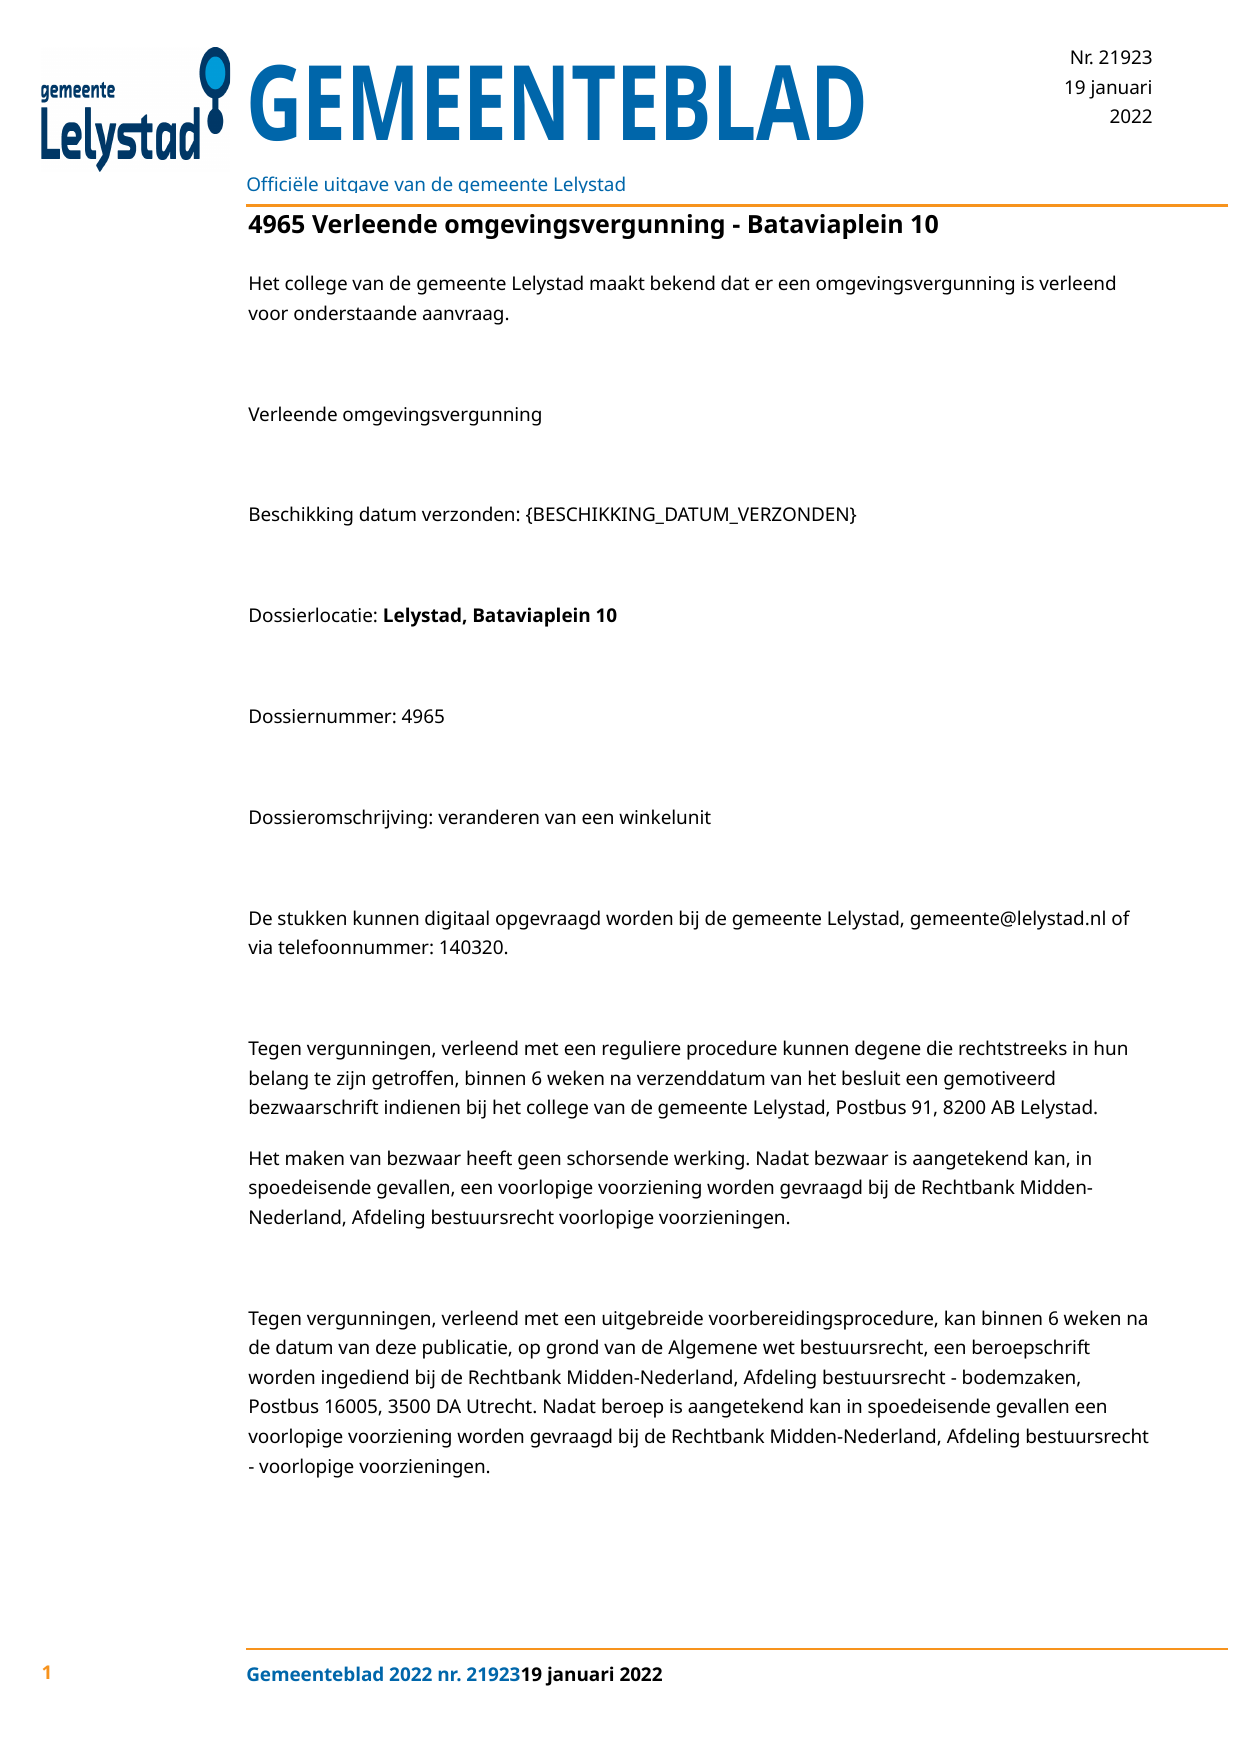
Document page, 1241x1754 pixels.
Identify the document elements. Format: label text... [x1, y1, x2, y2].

text Dossieromschrijving: veranderen van een winkelunit [248, 804, 1152, 830]
text De stukken kunnen digitaal opgevraagd worden bij de gemeente Lelystad, gemeente@lelystad.nl of via telefoonnummer: 140320. [248, 905, 1152, 960]
text Beschikking datum verzonden: {BESCHIKKING_DATUM_VERZONDEN} [248, 502, 1152, 527]
text 4965 Verleende omgevingsvergunning - Bataviaplein 10 [248, 207, 1152, 241]
text Dossierlocatie: Lelystad, Bataviaplein 10 [248, 602, 1152, 628]
text Tegen vergunningen, verleend met een uitgebreide voorbereidingsprocedure, kan binnen 6 weken na de datum van deze publicatie, op grond van de Algemene wet bestuursrecht, een beroepschrift worden ingediend bij de Rechtbank Midden-Nederland, Afdeling bestuursrecht - bodemzaken, Postbus 16005, 3500 DA Utrecht. Nadat beroep is aangetekend kan in spoedeisende gevallen een voorlopige voorziening worden gevraagd bij de Rechtbank Midden-Nederland, Afdeling bestuursrecht - voorlopige voorzieningen. [248, 1305, 1152, 1478]
text Verleende omgevingsvergunning [248, 401, 1152, 426]
picture [41, 47, 231, 172]
text Het maken van bezwaar heeft geen schorsende werking. Nadat bezwaar is aangetekend kan, in spoedeisende gevallen, een voorlopige voorziening worden gevraagd bij de Rechtbank Midden-Nederland, Afdeling bestuursrecht voorlopige voorzieningen. [248, 1145, 1152, 1230]
text Het college van de gemeente Lelystad maakt bekend dat er een omgevingsvergunning is verleend voor onderstaande aanvraag. [248, 270, 1152, 326]
text Dossiernummer: 4965 [248, 703, 1152, 729]
text Tegen vergunningen, verleend met een reguliere procedure kunnen degene die rechtstreeks in hun belang te zijn getroffen, binnen 6 weken na verzenddatum van het besluit een gemotiveerd bezwaarschrift indienen bij het college van de gemeente Lelystad, Postbus 91, 8200 AB Lelystad. [248, 1035, 1152, 1120]
